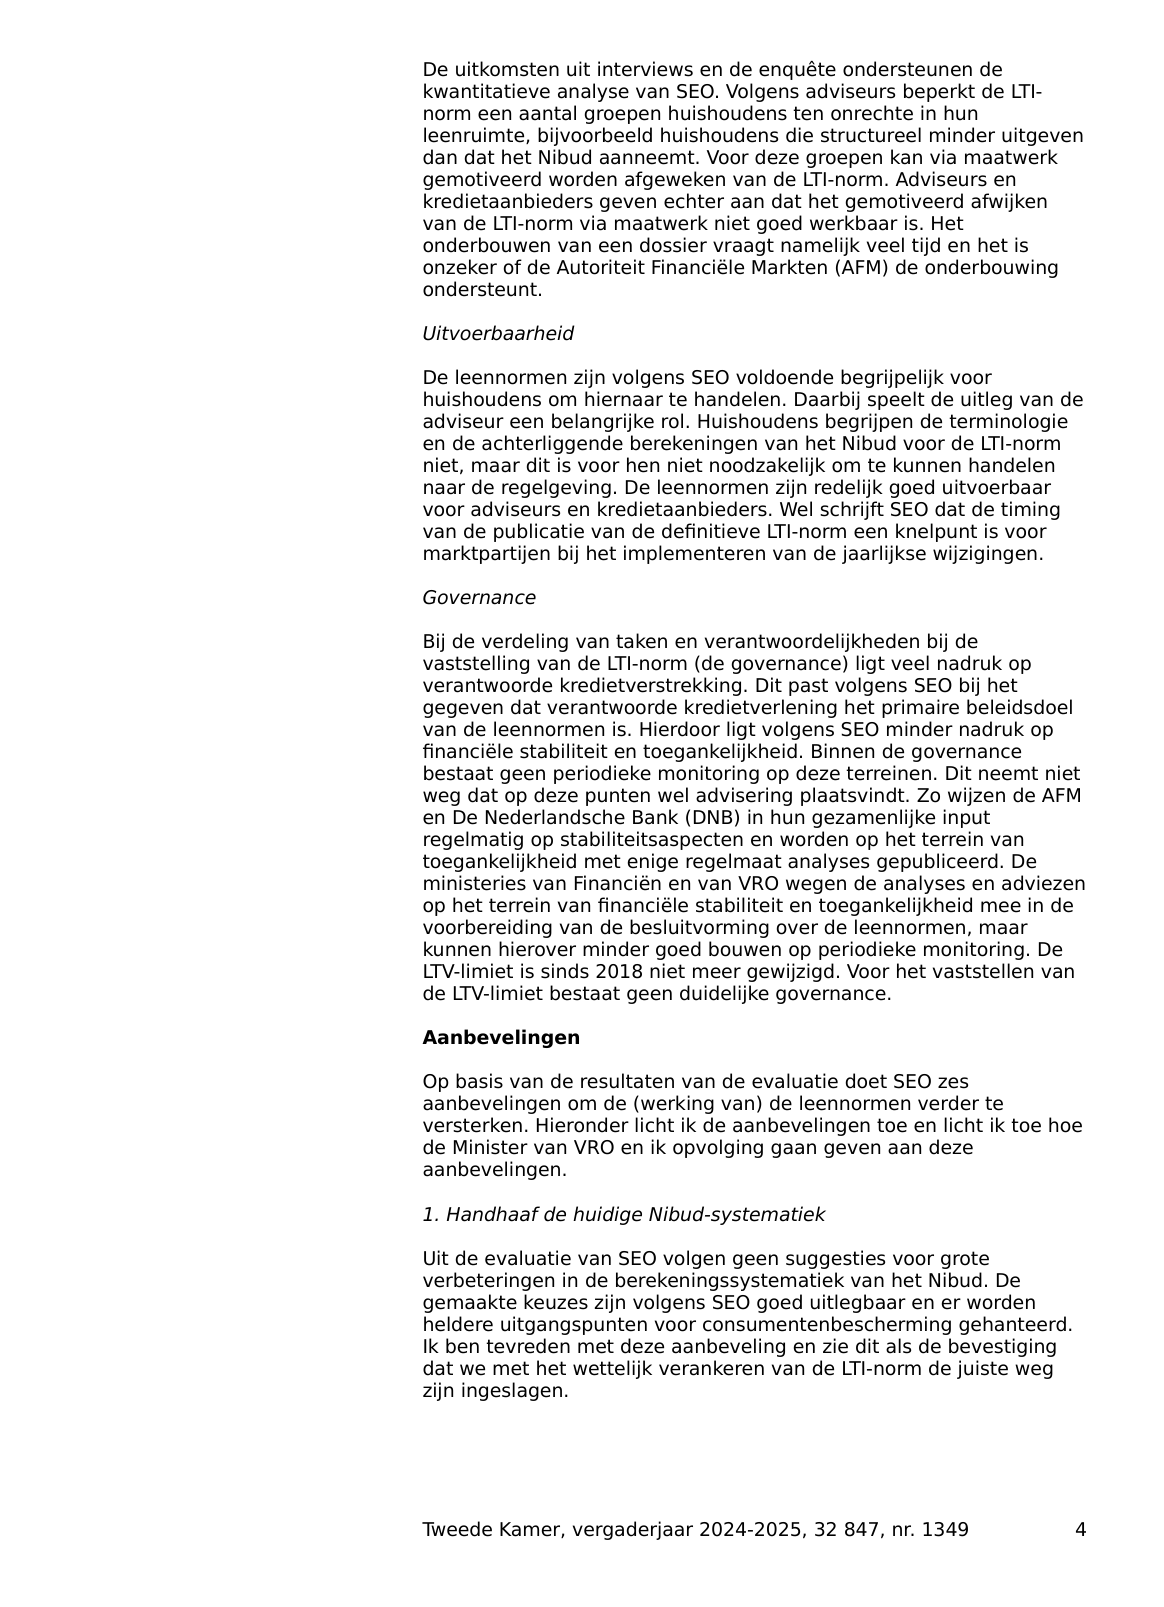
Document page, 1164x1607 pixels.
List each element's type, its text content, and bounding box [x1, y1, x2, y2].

text De uitkomsten uit interviews en de enquête ondersteunen de kwantitatieve analyse van SEO. Volgens adviseurs beperkt de LTI-norm een aantal groepen huishoudens ten onrechte in hun leenruimte, bijvoorbeeld huishoudens die structureel minder uitgeven dan dat het Nibud aanneemt. Voor deze groepen kan via maatwerk gemotiveerd worden afgeweken van de LTI-norm. Adviseurs en kredietaanbieders geven echter aan dat het gemotiveerd afwijken van de LTI-norm via maatwerk niet goed werkbaar is. Het onderbouwen van een dossier vraagt namelijk veel tijd en het is onzeker of de Autoriteit Financiële Markten (AFM) de onderbouwing ondersteunt. [422, 59, 1087, 301]
subtitle Aanbevelingen [422, 1027, 1087, 1049]
text Op basis van de resultaten van de evaluatie doet SEO zes aanbevelingen om de (werking van) de leennormen verder te versterken. Hieronder licht ik de aanbevelingen toe en licht ik toe hoe de Minister van VRO en ik opvolging gaan geven aan deze aanbevelingen. [422, 1071, 1087, 1181]
text De leennormen zijn volgens SEO voldoende begrijpelijk voor huishoudens om hiernaar te handelen. Daarbij speelt de uitleg van de adviseur een belangrijke rol. Huishoudens begrijpen de terminologie en de achterliggende berekeningen van het Nibud voor de LTI-norm niet, maar dit is voor hen niet noodzakelijk om te kunnen handelen naar de regelgeving. De leennormen zijn redelijk goed uitvoerbaar voor adviseurs en kredietaanbieders. Wel schrijft SEO dat de timing van de publicatie van de definitieve LTI-norm een knelpunt is voor marktpartijen bij het implementeren van de jaarlijkse wijzigingen. [422, 367, 1087, 565]
text Uit de evaluatie van SEO volgen geen suggesties voor grote verbeteringen in de berekeningssystematiek van het Nibud. De gemaakte keuzes zijn volgens SEO goed uitlegbaar en er worden heldere uitgangspunten voor consumentenbescherming gehanteerd. Ik ben tevreden met deze aanbeveling en zie dit als de bevestiging dat we met het wettelijk verankeren van de LTI-norm de juiste weg zijn ingeslagen. [422, 1248, 1087, 1401]
subtitle Governance [422, 587, 1087, 609]
subtitle Uitvoerbaarheid [422, 323, 1087, 345]
text Bij de verdeling van taken en verantwoordelijkheden bij de vaststelling van de LTI-norm (de governance) ligt veel nadruk op verantwoorde kredietverstrekking. Dit past volgens SEO bij het gegeven dat verantwoorde kredietverlening het primaire beleidsdoel van de leennormen is. Hierdoor ligt volgens SEO minder nadruk op financiële stabiliteit en toegankelijkheid. Binnen de governance bestaat geen periodieke monitoring op deze terreinen. Dit neemt niet weg dat op deze punten wel advisering plaatsvindt. Zo wijzen de AFM en De Nederlandsche Bank (DNB) in hun gezamenlijke input regelmatig op stabiliteitsaspecten en worden op het terrein van toegankelijkheid met enige regelmaat analyses gepubliceerd. De ministeries van Financiën en van VRO wegen de analyses en adviezen op het terrein van financiële stabiliteit en toegankelijkheid mee in de voorbereiding van de besluitvorming over de leennormen, maar kunnen hierover minder goed bouwen op periodieke monitoring. De LTV-limiet is sinds 2018 niet meer gewijzigd. Voor het vaststellen van de LTV-limiet bestaat geen duidelijke governance. [422, 631, 1087, 1005]
subtitle 1. Handhaaf de huidige Nibud-systematiek [422, 1203, 1087, 1225]
